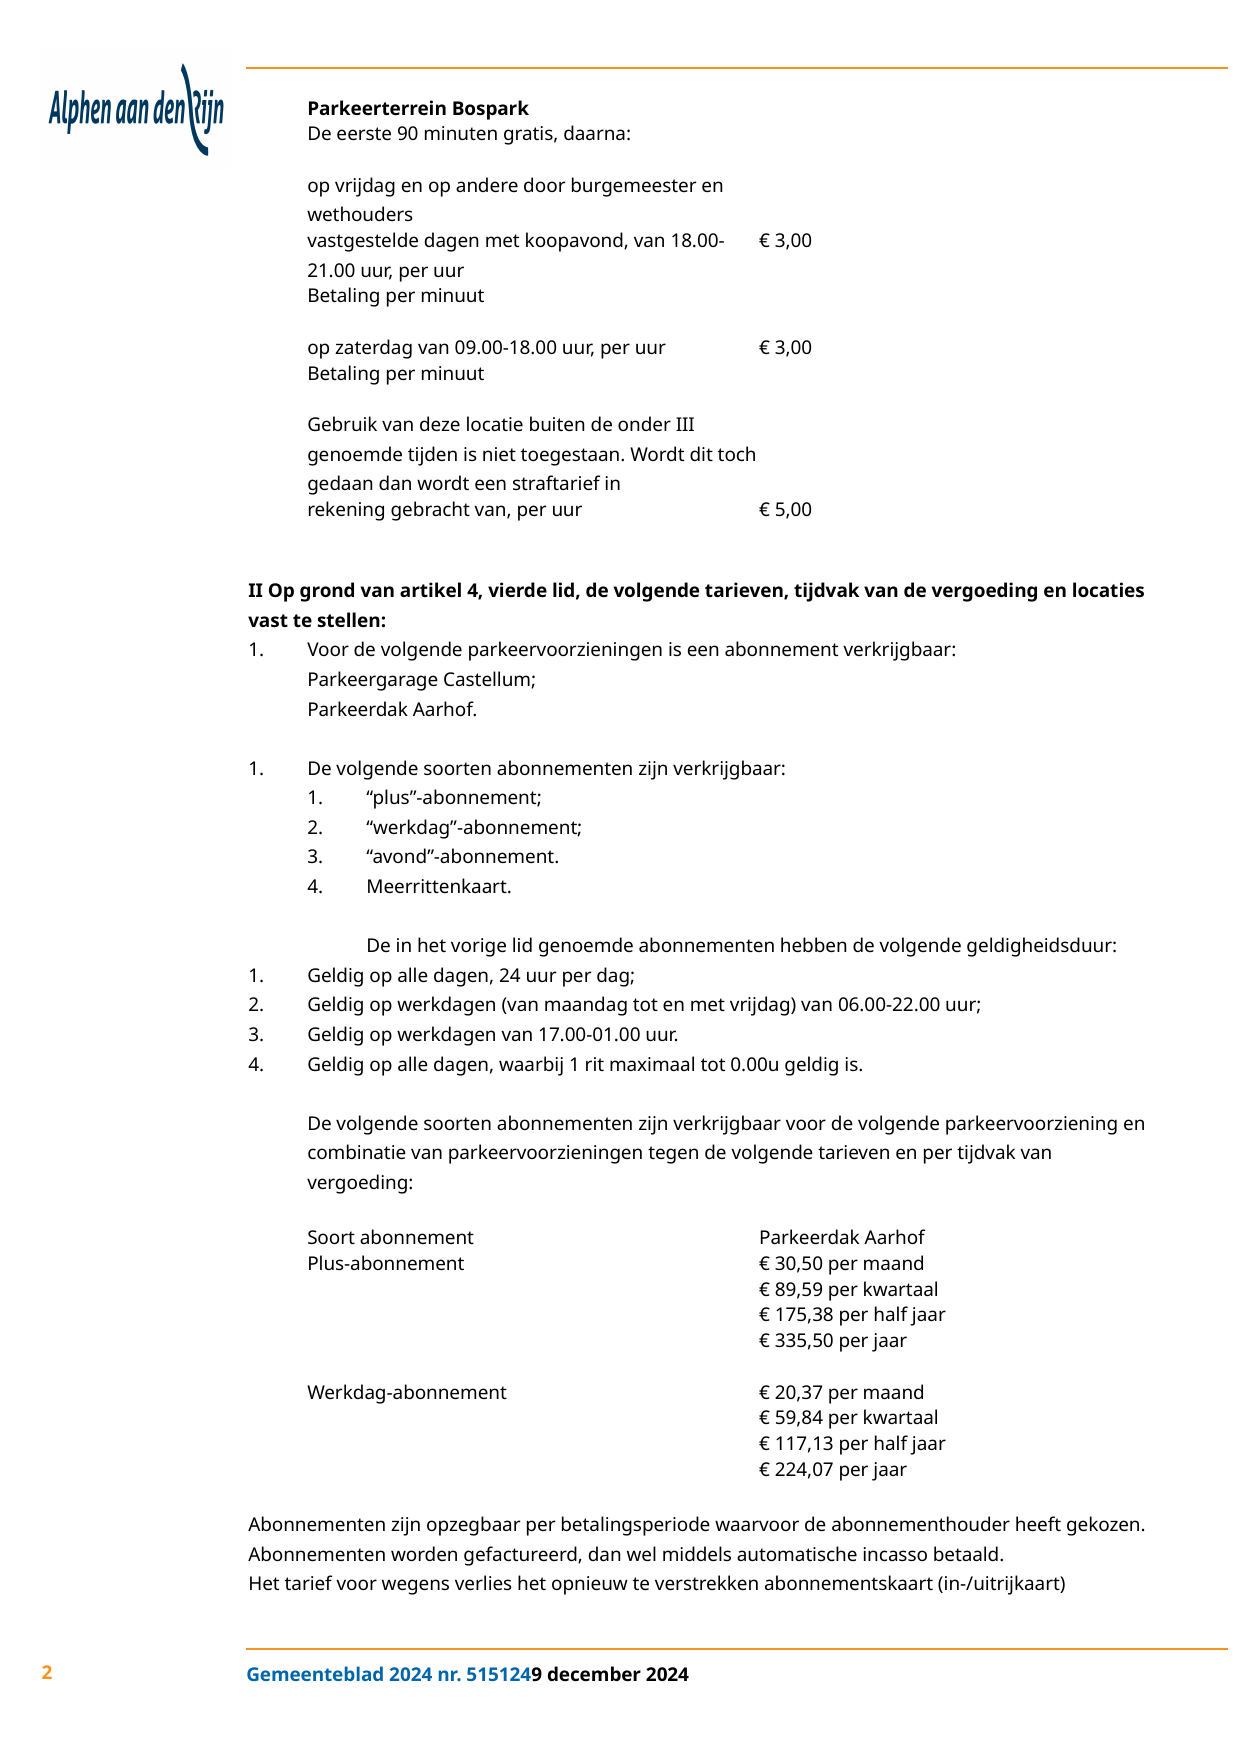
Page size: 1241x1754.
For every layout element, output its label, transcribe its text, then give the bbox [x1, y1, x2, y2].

list Voor de volgende parkeervoorzieningen is een abonnement verkrijgbaar: [248, 637, 1152, 662]
table_cell [759, 309, 1211, 334]
text Abonnementen zijn opzegbaar per betalingsperiode waarvoor de abonnementhouder heeft gekozen. [248, 1511, 1152, 1537]
table_cell € 20,37 per maand [759, 1379, 1211, 1404]
text Het tarief voor wegens verlies het opnieuw te verstrekken abonnementskaart (in-/uitrijkaart) [248, 1571, 1152, 1596]
list “avond”-abonnement. [307, 844, 1152, 869]
table_cell [307, 146, 1211, 172]
list Geldig op werkdagen van 17.00-01.00 uur. [248, 1021, 1152, 1047]
table_cell [759, 522, 1211, 548]
list “plus”-abonnement; [307, 784, 1152, 810]
table_cell Betaling per minuut [307, 283, 759, 308]
list “werkdag”-abonnement; [307, 814, 1152, 840]
table_cell De eerste 90 minuten gratis, daarna: [307, 121, 1211, 146]
list Parkeergarage Castellum; [248, 666, 1152, 692]
table_cell € 89,59 per kwartaal [759, 1276, 1211, 1302]
table_cell [307, 1456, 759, 1482]
table_cell [759, 386, 1211, 411]
table_cell [307, 1328, 759, 1353]
table_cell op vrijdag en op andere door burgemeester en wethouders [307, 172, 759, 227]
table_cell [307, 1302, 759, 1327]
table_header Parkeerdak Aarhof [759, 1225, 1211, 1250]
table_cell € 117,13 per half jaar [759, 1430, 1211, 1456]
table_cell € 30,50 per maand [759, 1250, 1211, 1276]
list Parkeerdak Aarhof. [248, 696, 1152, 721]
table_cell rekening gebracht van, per uur [307, 496, 759, 522]
table_cell [759, 411, 1211, 496]
table_cell € 3,00 [759, 228, 1211, 283]
text II Op grond van artikel 4, vierde lid, de volgende tarieven, tijdvak van de vergoeding en locaties vast te stellen: [248, 577, 1152, 633]
table_cell € 3,00 [759, 334, 1211, 360]
table_cell [759, 172, 1211, 227]
picture [41, 47, 231, 172]
table_cell [307, 309, 759, 334]
list De volgende soorten abonnementen zijn verkrijgbaar: [248, 755, 1152, 781]
table_cell [759, 283, 1211, 308]
list Geldig op werkdagen (van maandag tot en met vrijdag) van 06.00-22.00 uur; [248, 992, 1152, 1017]
table_cell € 175,38 per half jaar [759, 1302, 1211, 1327]
table_cell [759, 1353, 1211, 1379]
list De volgende soorten abonnementen zijn verkrijgbaar voor de volgende parkeervoorziening en combinatie van parkeervoorzieningen tegen de volgende tarieven en per tijdvak van vergoeding: [248, 1110, 1152, 1195]
table_cell [307, 1405, 759, 1430]
text Abonnementen worden gefactureerd, dan wel middels automatische incasso betaald. [248, 1541, 1152, 1567]
table_header Parkeerterrein Bospark [307, 95, 1211, 121]
list Geldig op alle dagen, waarbij 1 rit maximaal tot 0.00u geldig is. [248, 1051, 1152, 1076]
table_cell € 59,84 per kwartaal [759, 1405, 1211, 1430]
list Geldig op alle dagen, 24 uur per dag; [248, 962, 1152, 988]
list De in het vorige lid genoemde abonnementen hebben de volgende geldigheidsduur: [307, 932, 1152, 958]
table_cell € 5,00 [759, 496, 1211, 522]
table_cell op zaterdag van 09.00-18.00 uur, per uur [307, 334, 759, 360]
table_cell Gebruik van deze locatie buiten de onder III genoemde tijden is niet toegestaan. Wordt dit toch gedaan dan wordt een straftarief in [307, 411, 759, 496]
table_cell [307, 1353, 759, 1379]
table_cell € 224,07 per jaar [759, 1456, 1211, 1482]
table_cell [307, 522, 759, 548]
list Meerrittenkaart. [307, 873, 1152, 899]
table_header Soort abonnement [307, 1225, 759, 1250]
table_cell [307, 386, 759, 411]
table_cell Plus-abonnement [307, 1250, 759, 1276]
table_cell [307, 1276, 759, 1302]
table_cell [759, 360, 1211, 386]
table_cell Werkdag-abonnement [307, 1379, 759, 1404]
table_cell [307, 1430, 759, 1456]
table_cell vastgestelde dagen met koopavond, van 18.00-21.00 uur, per uur [307, 228, 759, 283]
table_cell Betaling per minuut [307, 360, 759, 386]
table_cell € 335,50 per jaar [759, 1328, 1211, 1353]
